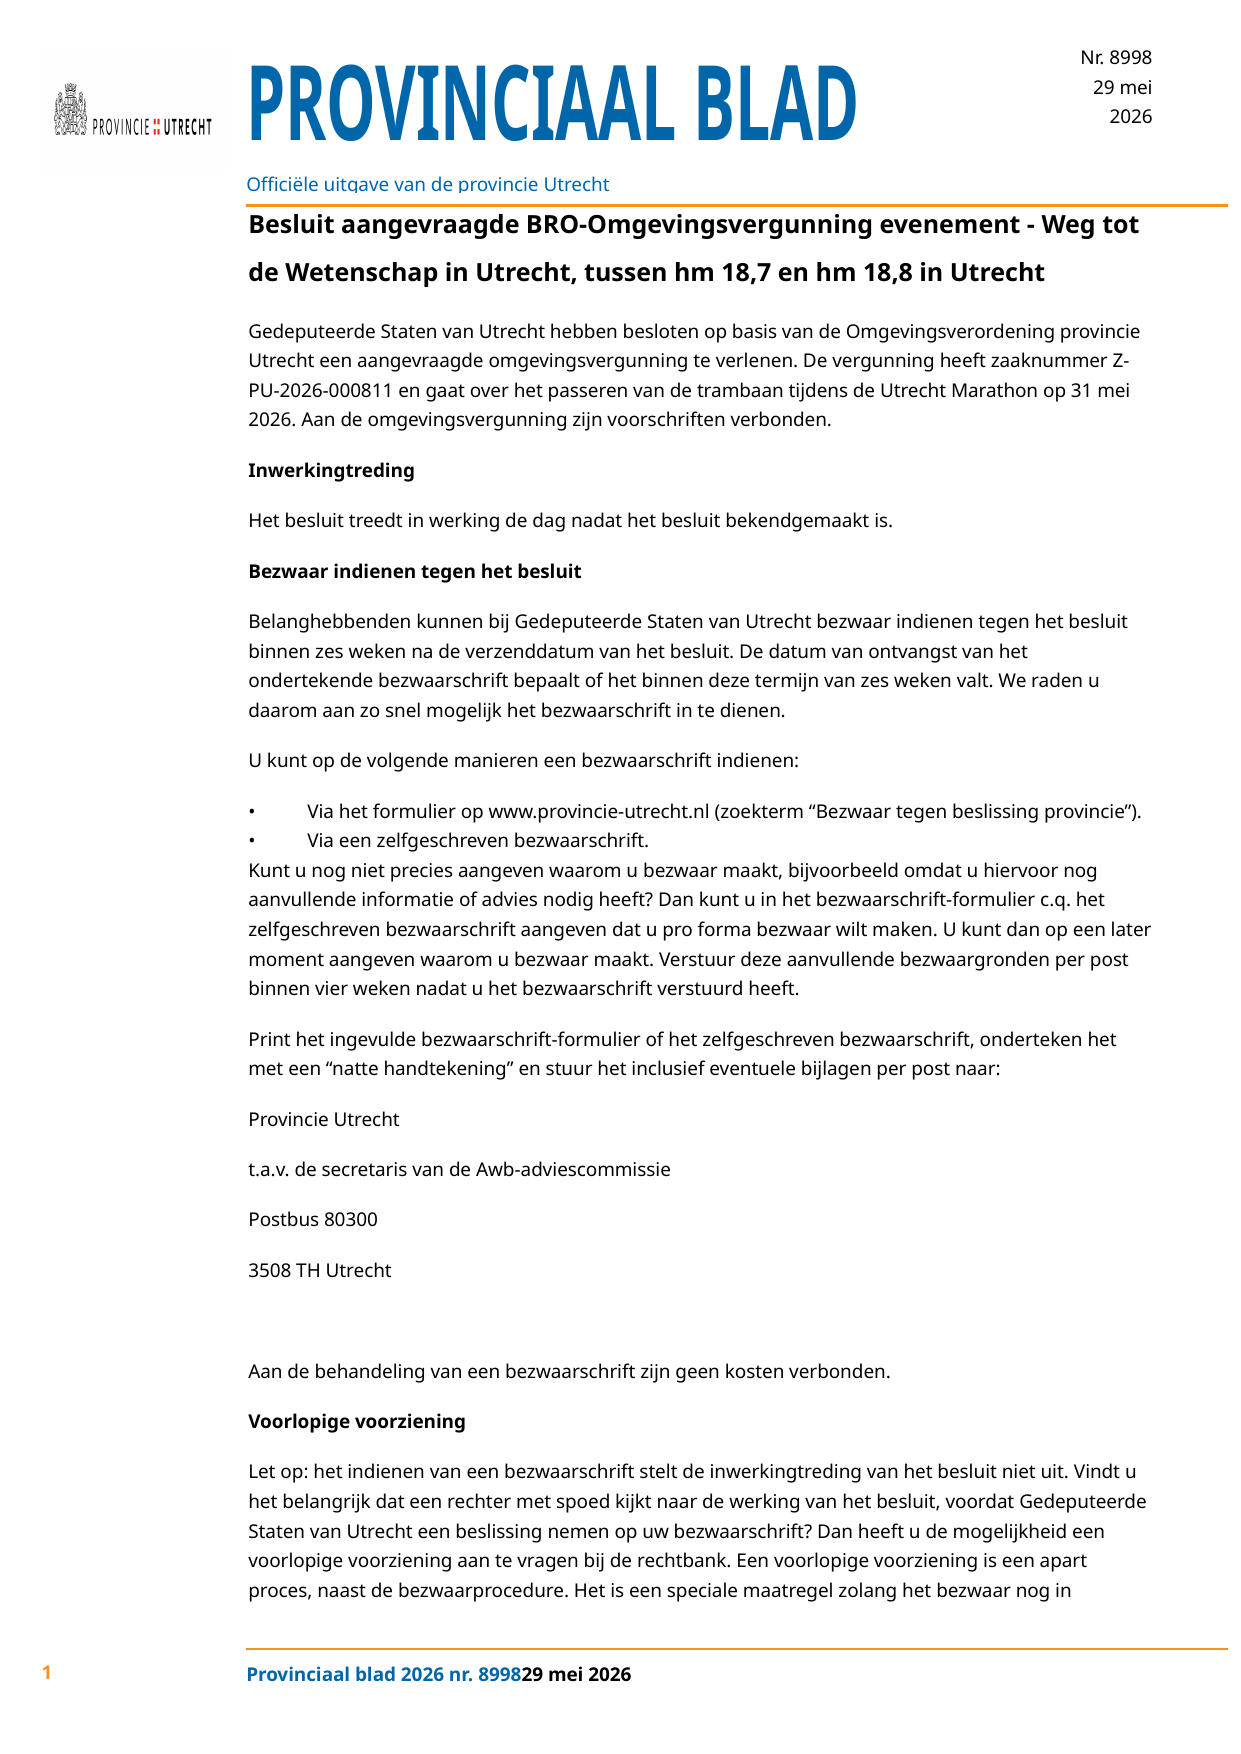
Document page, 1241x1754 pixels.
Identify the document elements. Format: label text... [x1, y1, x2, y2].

text Belanghebbenden kunnen bij Gedeputeerde Staten van Utrecht bezwaar indienen tegen het besluit binnen zes weken na de verzenddatum van het besluit. De datum van ontvangst van het ondertekende bezwaarschrift bepaalt of het binnen deze termijn van zes weken valt. We raden u daarom aan zo snel mogelijk het bezwaarschrift in te dienen. [248, 608, 1152, 723]
text Besluit aangevraagde BRO-Omgevingsvergunning evenement - Weg tot de Wetenschap in Utrecht, tussen hm 18,7 en hm 18,8 in Utrecht [248, 207, 1152, 288]
text Aan de behandeling van een bezwaarschrift zijn geen kosten verbonden. [248, 1358, 1152, 1384]
text Kunt u nog niet precies aangeven waarom u bezwaar maakt, bijvoorbeeld omdat u hiervoor nog aanvullende informatie of advies nodig heeft? Dan kunt u in het bezwaarschrift-formulier c.q. het zelfgeschreven bezwaarschrift aangeven dat u pro forma bezwaar wilt maken. U kunt dan op een later moment aangeven waarom u bezwaar maakt. Verstuur deze aanvullende bezwaargronden per post binnen vier weken nadat u het bezwaarschrift verstuurd heeft. [248, 857, 1152, 1001]
list Via een zelfgeschreven bezwaarschrift. [248, 827, 1152, 853]
text Provincie Utrecht [248, 1106, 1152, 1132]
text Let op: het indienen van een bezwaarschrift stelt de inwerkingtreding van het besluit niet uit. Vindt u het belangrijk dat een rechter met spoed kijkt naar de werking van het besluit, voordat Gedeputeerde Staten van Utrecht een beslissing nemen op uw bezwaarschrift? Dan heeft u de mogelijkheid een voorlopige voorziening aan te vragen bij de rechtbank. Een voorlopige voorziening is een apart proces, naast de bezwaarprocedure. Het is een speciale maatregel zolang het bezwaar nog in [248, 1459, 1152, 1603]
text U kunt op de volgende manieren een bezwaarschrift indienen: [248, 747, 1152, 773]
text Postbus 80300 [248, 1207, 1152, 1232]
text Het besluit treedt in werking de dag nadat het besluit bekendgemaakt is. [248, 507, 1152, 533]
text Print het ingevulde bezwaarschrift-formulier of het zelfgeschreven bezwaarschrift, onderteken het met een “natte handtekening” en stuur het inclusief eventuele bijlagen per post naar: [248, 1026, 1152, 1081]
text 3508 TH Utrecht [248, 1257, 1152, 1283]
picture [41, 47, 231, 172]
text Voorlopige voorziening [248, 1408, 1152, 1434]
list Via het formulier op www.provincie-utrecht.nl (zoekterm “Bezwaar tegen beslissing provincie”). [248, 798, 1152, 824]
text Gedeputeerde Staten van Utrecht hebben besloten op basis van de Omgevingsverordening provincie Utrecht een aangevraagde omgevingsvergunning te verlenen. De vergunning heeft zaaknummer Z-PU-2026-000811 en gaat over het passeren van de trambaan tijdens de Utrecht Marathon op 31 mei 2026. Aan de omgevingsvergunning zijn voorschriften verbonden. [248, 318, 1152, 432]
text Bezwaar indienen tegen het besluit [248, 558, 1152, 584]
text Inwerkingtreding [248, 457, 1152, 483]
text t.a.v. de secretaris van de Awb-adviescommissie [248, 1156, 1152, 1182]
